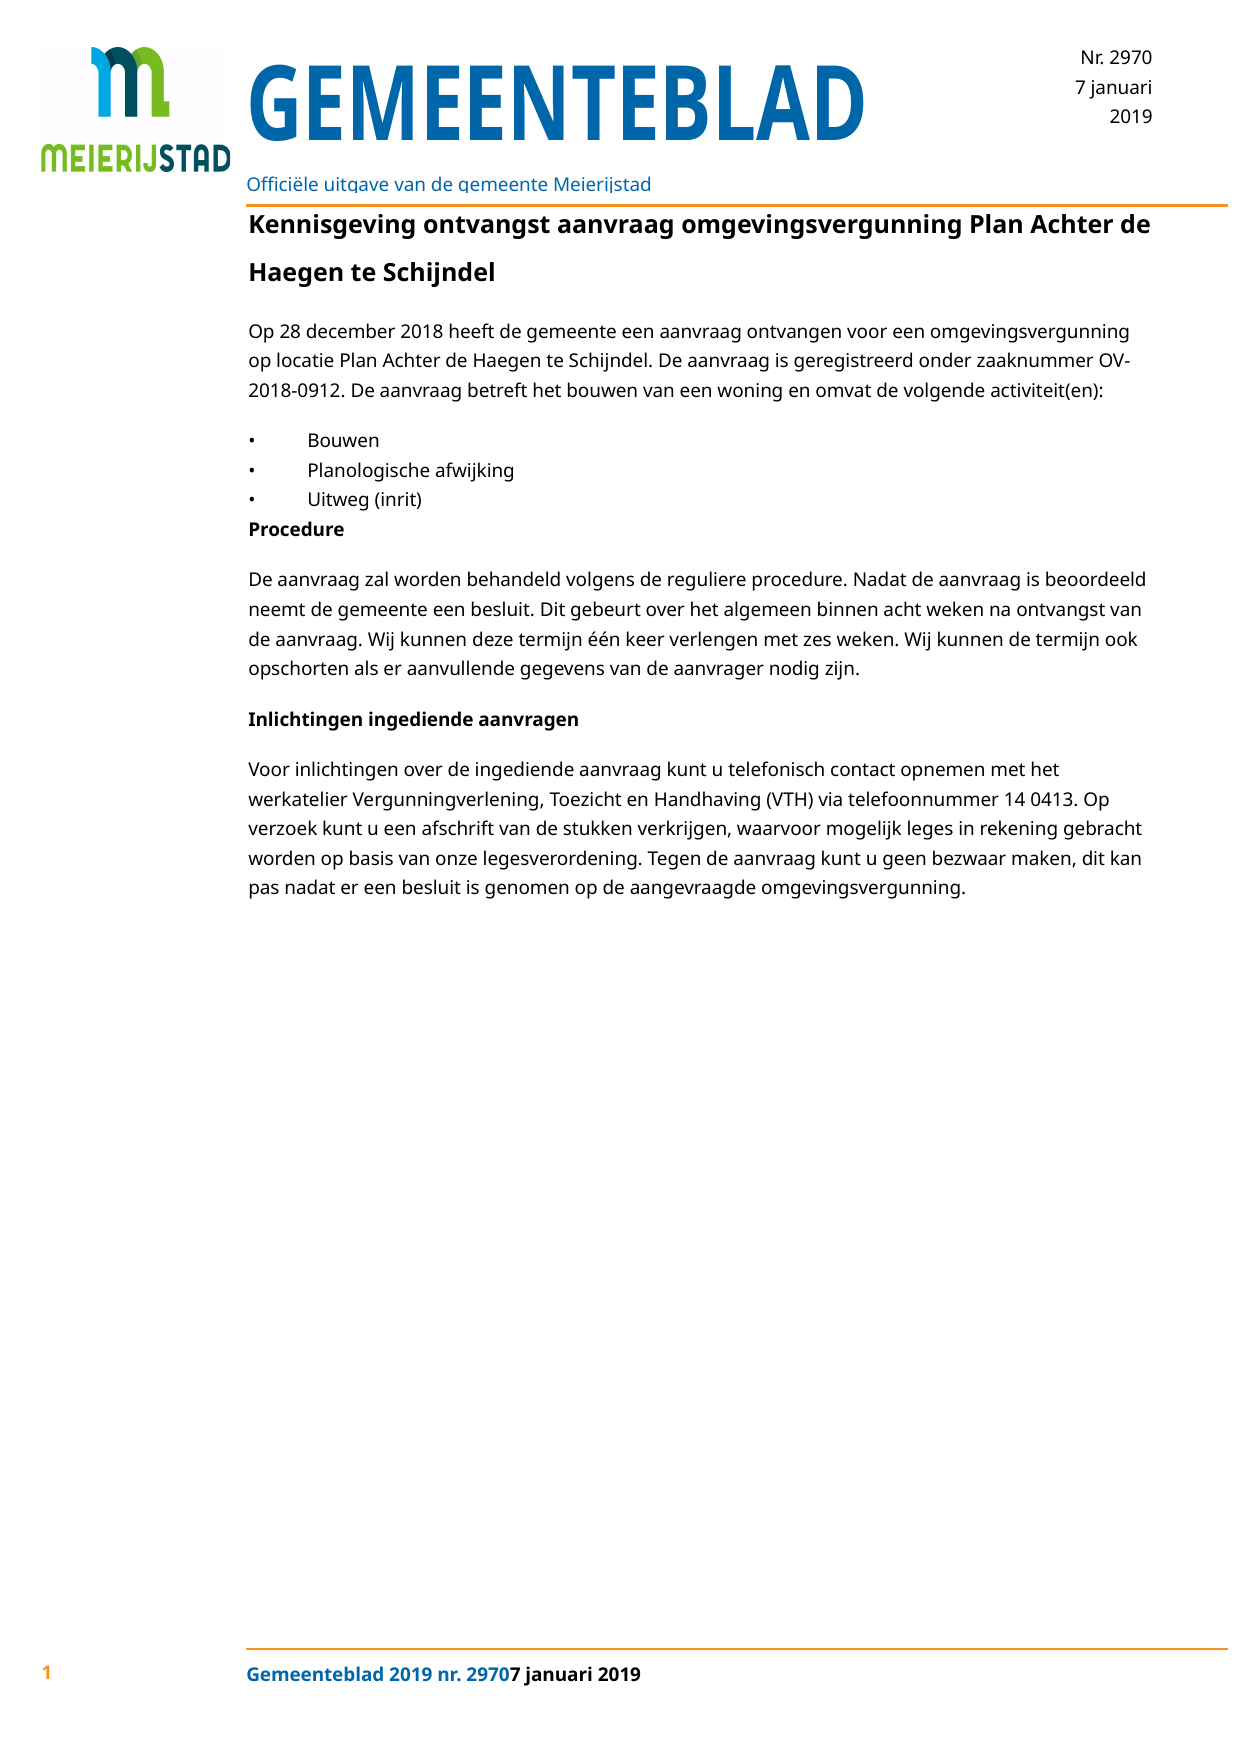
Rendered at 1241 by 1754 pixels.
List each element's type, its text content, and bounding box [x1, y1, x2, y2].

picture [41, 47, 231, 172]
text Voor inlichtingen over de ingediende aanvraag kunt u telefonisch contact opnemen met het werkatelier Vergunningverlening, Toezicht en Handhaving (VTH) via telefoonnummer 14 0413. Op verzoek kunt u een afschrift van de stukken verkrijgen, waarvoor mogelijk leges in rekening gebracht worden op basis van onze legesverordening. Tegen de aanvraag kunt u geen bezwaar maken, dit kan pas nadat er een besluit is genomen op de aangevraagde omgevingsvergunning. [248, 756, 1152, 900]
text Op 28 december 2018 heeft de gemeente een aanvraag ontvangen voor een omgevingsvergunning op locatie Plan Achter de Haegen te Schijndel. De aanvraag is geregistreerd onder zaaknummer OV-2018-0912. De aanvraag betreft het bouwen van een woning en omvat de volgende activiteit(en): [248, 318, 1152, 403]
text Inlichtingen ingediende aanvragen [248, 706, 1152, 732]
list Bouwen [248, 427, 1152, 453]
text Procedure [248, 516, 1152, 542]
list Planologische afwijking [248, 457, 1152, 483]
text Kennisgeving ontvangst aanvraag omgevingsvergunning Plan Achter de Haegen te Schijndel [248, 207, 1152, 288]
text De aanvraag zal worden behandeld volgens de reguliere procedure. Nadat de aanvraag is beoordeeld neemt de gemeente een besluit. Dit gebeurt over het algemeen binnen acht weken na ontvangst van de aanvraag. Wij kunnen deze termijn één keer verlengen met zes weken. Wij kunnen de termijn ook opschorten als er aanvullende gegevens van de aanvrager nodig zijn. [248, 567, 1152, 681]
list Uitweg (inrit) [248, 487, 1152, 512]
